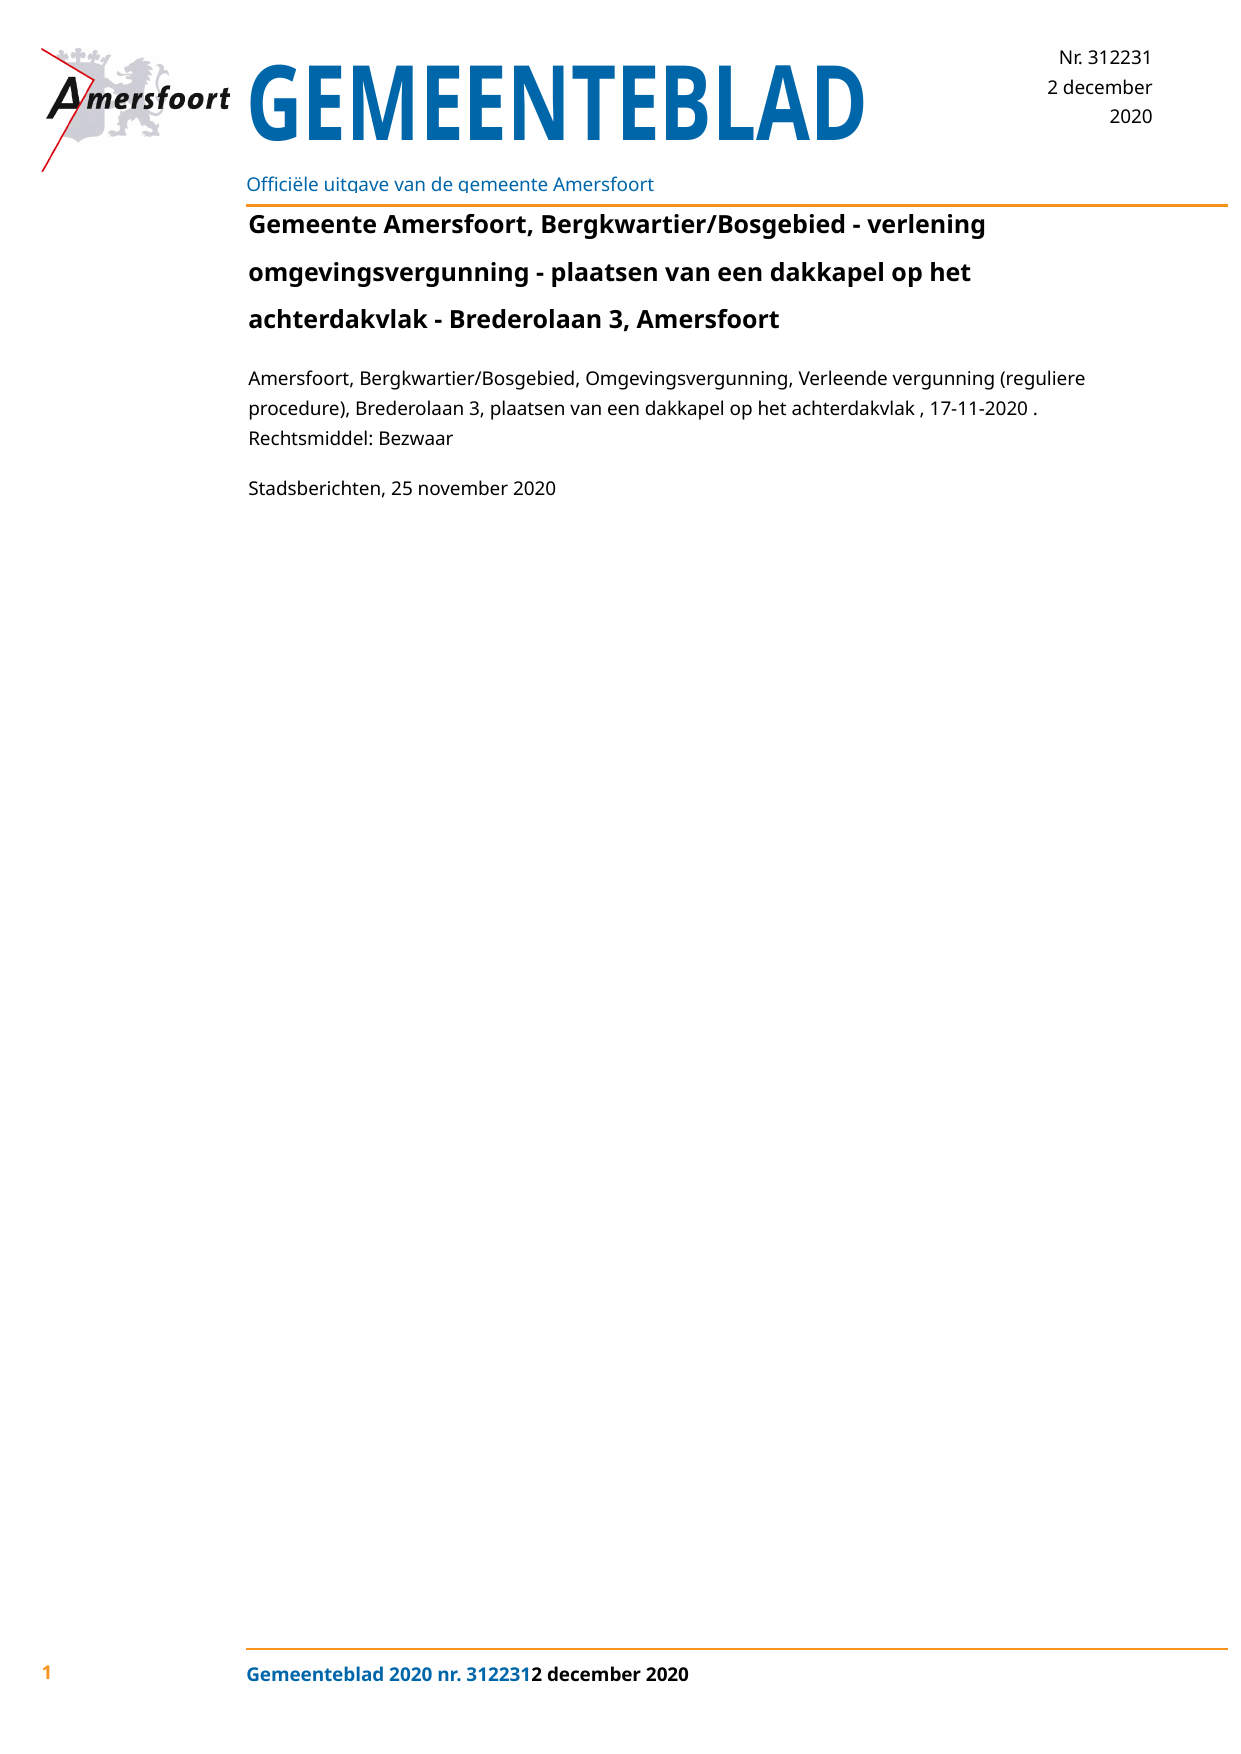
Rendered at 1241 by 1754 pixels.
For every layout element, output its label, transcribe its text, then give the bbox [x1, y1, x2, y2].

picture [41, 47, 231, 172]
text Stadsberichten, 25 november 2020 [248, 475, 1152, 501]
text Amersfoort, Bergkwartier/Bosgebied, Omgevingsvergunning, Verleende vergunning (reguliere procedure), Brederolaan 3, plaatsen van een dakkapel op het achterdakvlak , 17-11-2020 . Rechtsmiddel: Bezwaar [248, 366, 1152, 450]
text Gemeente Amersfoort, Bergkwartier/Bosgebied - verlening omgevingsvergunning - plaatsen van een dakkapel op het achterdakvlak - Brederolaan 3, Amersfoort [248, 207, 1152, 336]
